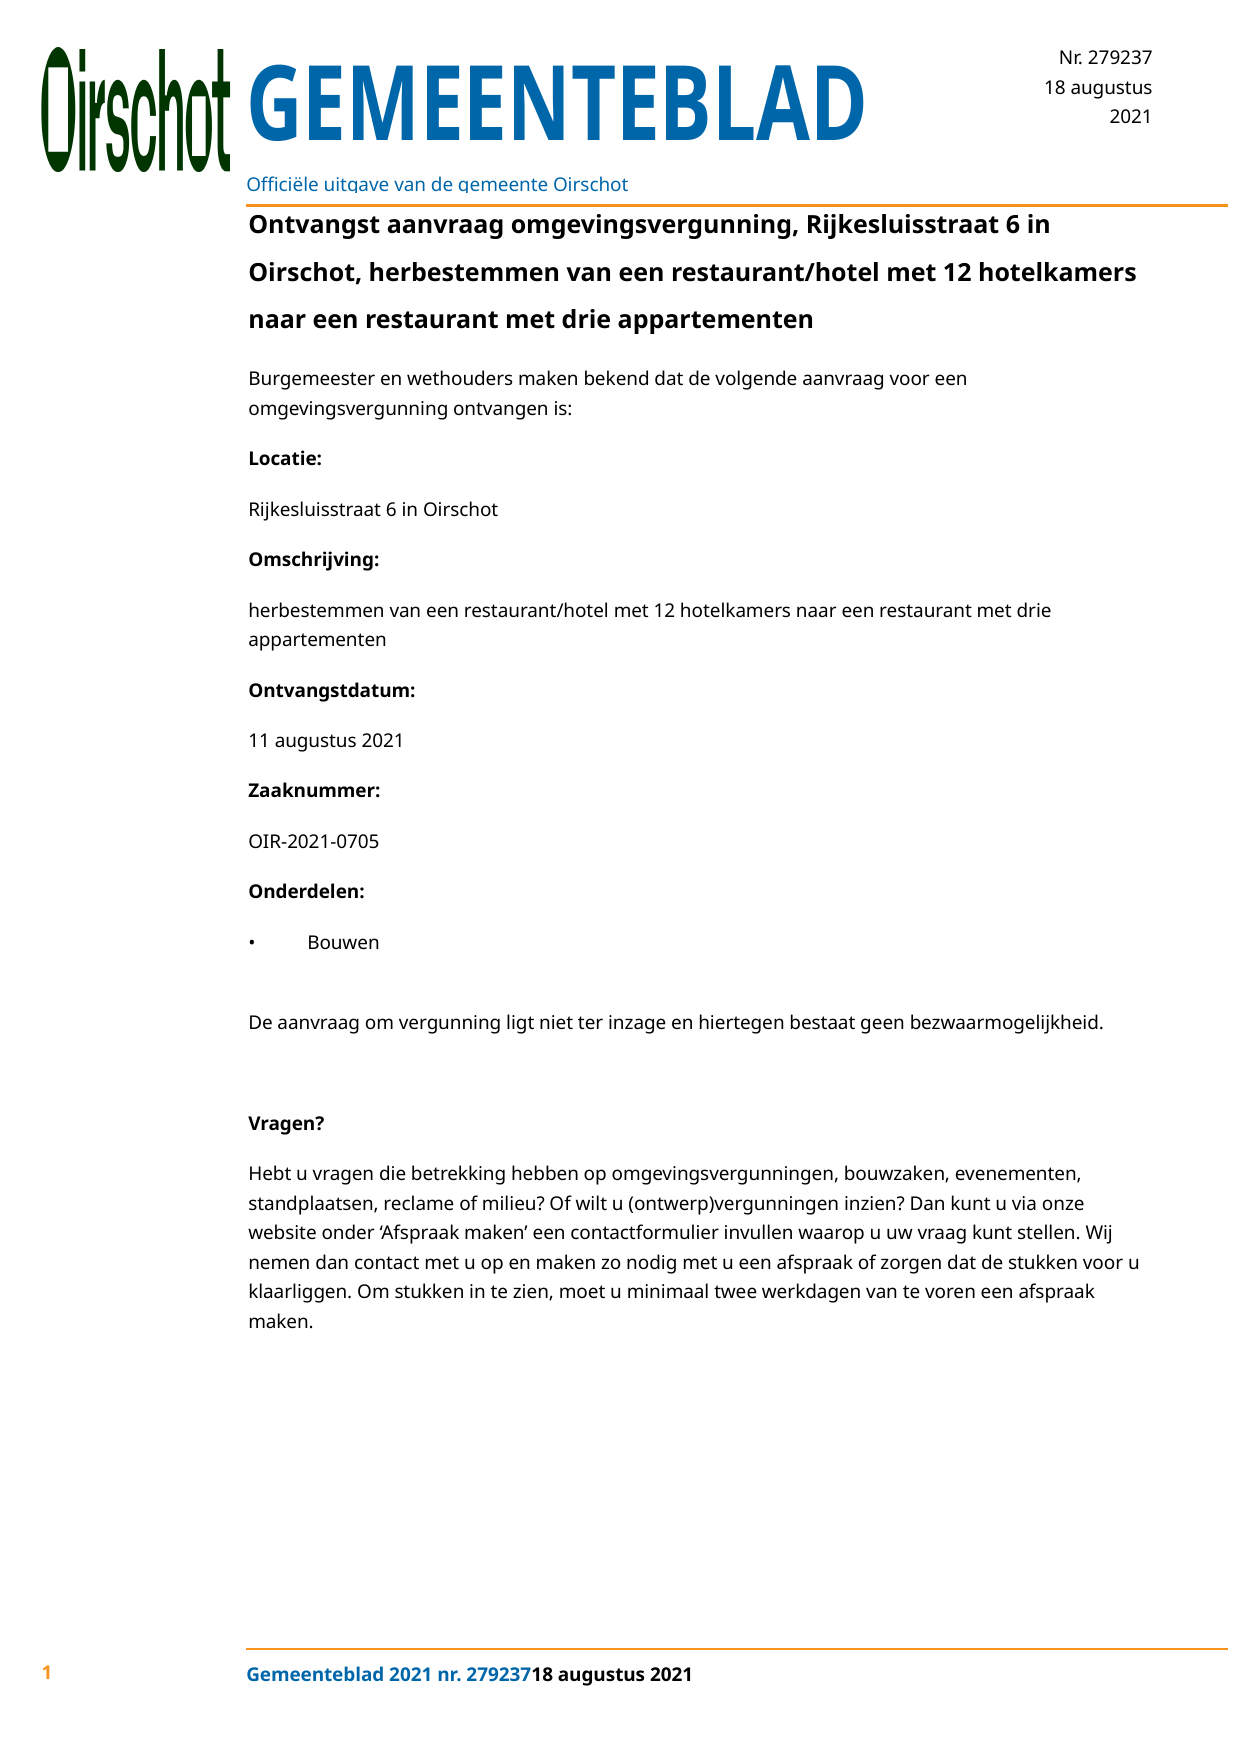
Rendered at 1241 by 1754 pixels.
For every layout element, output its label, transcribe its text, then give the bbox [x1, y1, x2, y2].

text Omschrijving: [248, 546, 1152, 572]
text Ontvangstdatum: [248, 677, 1152, 702]
text Onderdelen: [248, 878, 1152, 904]
list Bouwen [248, 929, 1152, 954]
text Hebt u vragen die betrekking hebben op omgevingsvergunningen, bouwzaken, evenementen, standplaatsen, reclame of milieu? Of wilt u (ontwerp)vergunningen inzien? Dan kunt u via onze website onder ‘Afspraak maken’ een contactformulier invullen waarop u uw vraag kunt stellen. Wij nemen dan contact met u op en maken zo nodig met u een afspraak of zorgen dat de stukken voor u klaarliggen. Om stukken in te zien, moet u minimaal twee werkdagen van te voren een afspraak maken. [248, 1160, 1152, 1334]
text OIR-2021-0705 [248, 828, 1152, 854]
text Vragen? [248, 1110, 1152, 1135]
text 11 augustus 2021 [248, 727, 1152, 753]
text Burgemeester en wethouders maken bekend dat de volgende aanvraag voor een omgevingsvergunning ontvangen is: [248, 366, 1152, 421]
text Rijkesluisstraat 6 in Oirschot [248, 496, 1152, 522]
text herbestemmen van een restaurant/hotel met 12 hotelkamers naar een restaurant met drie appartementen [248, 597, 1152, 652]
text De aanvraag om vergunning ligt niet ter inzage en hiertegen bestaat geen bezwaarmogelijkheid. [248, 1009, 1152, 1034]
picture [41, 47, 231, 172]
text Zaaknummer: [248, 778, 1152, 803]
text Locatie: [248, 446, 1152, 471]
text Ontvangst aanvraag omgevingsvergunning, Rijkesluisstraat 6 in Oirschot, herbestemmen van een restaurant/hotel met 12 hotelkamers naar een restaurant met drie appartementen [248, 207, 1152, 336]
